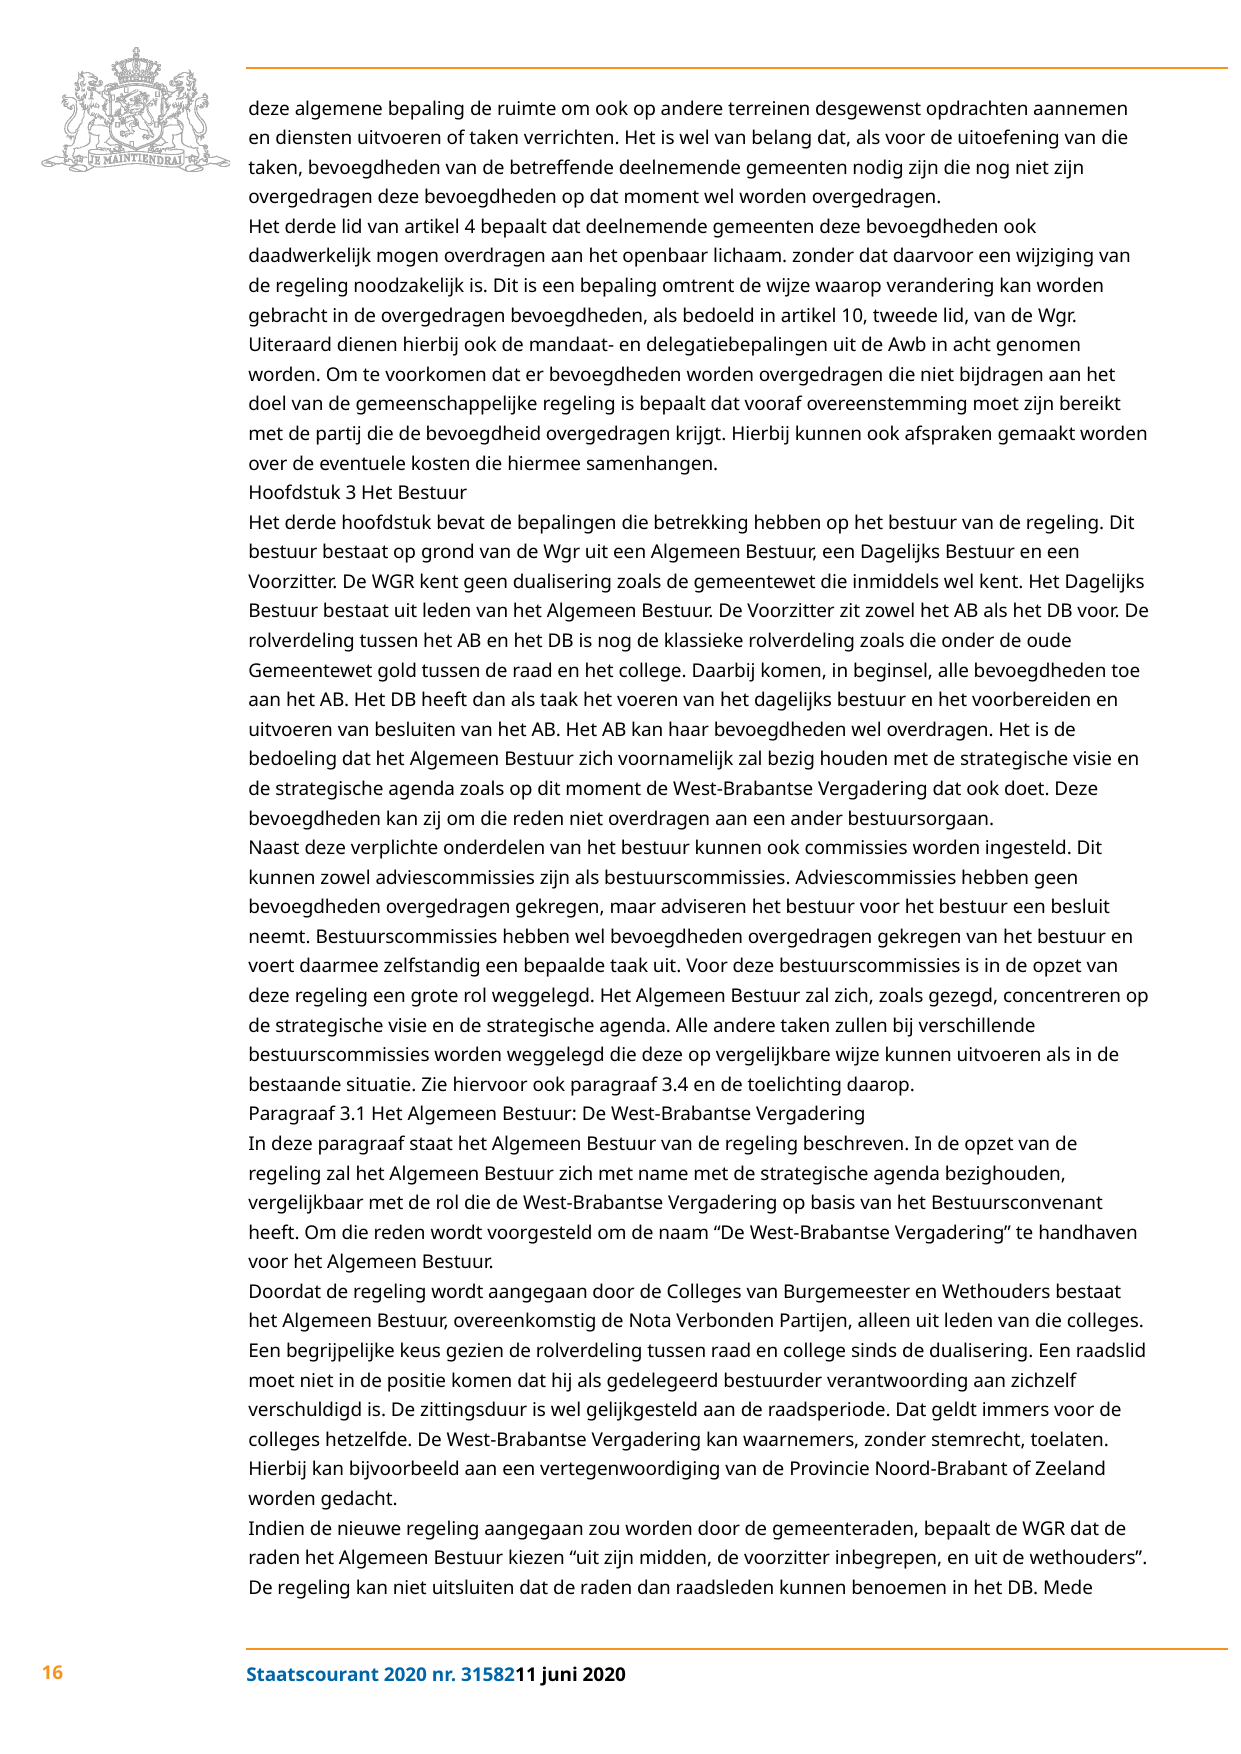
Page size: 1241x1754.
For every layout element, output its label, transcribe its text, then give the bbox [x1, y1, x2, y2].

text In deze paragraaf staat het Algemeen Bestuur van de regeling beschreven. In de opzet van de regeling zal het Algemeen Bestuur zich met name met de strategische agenda bezighouden, vergelijkbaar met de rol die de West-Brabantse Vergadering op basis van het Bestuursconvenant heeft. Om die reden wordt voorgesteld om de naam “De West-Brabantse Vergadering” te handhaven voor het Algemeen Bestuur. [248, 1130, 1152, 1274]
text Doordat de regeling wordt aangegaan door de Colleges van Burgemeester en Wethouders bestaat het Algemeen Bestuur, overeenkomstig de Nota Verbonden Partijen, alleen uit leden van die colleges. Een begrijpelijke keus gezien de rolverdeling tussen raad en college sinds de dualisering. Een raadslid moet niet in de positie komen dat hij als gedelegeerd bestuurder verantwoording aan zichzelf verschuldigd is. De zittingsduur is wel gelijkgesteld aan de raadsperiode. Dat geldt immers voor de colleges hetzelfde. De West-Brabantse Vergadering kan waarnemers, zonder stemrecht, toelaten. Hierbij kan bijvoorbeeld aan een vertegenwoordiging van de Provincie Noord-Brabant of Zeeland worden gedacht. [248, 1278, 1152, 1511]
text Hoofdstuk 3 Het Bestuur [248, 479, 1152, 505]
text Paragraaf 3.1 Het Algemeen Bestuur: De West-Brabantse Vergadering [248, 1101, 1152, 1126]
picture [41, 47, 231, 172]
text Indien de nieuwe regeling aangegaan zou worden door de gemeenteraden, bepaalt de WGR dat de raden het Algemeen Bestuur kiezen “uit zijn midden, de voorzitter inbegrepen, en uit de wethouders”. De regeling kan niet uitsluiten dat de raden dan raadsleden kunnen benoemen in het DB. Mede [248, 1515, 1152, 1600]
text deze algemene bepaling de ruimte om ook op andere terreinen desgewenst opdrachten aannemen en diensten uitvoeren of taken verrichten. Het is wel van belang dat, als voor de uitoefening van die taken, bevoegdheden van de betreffende deelnemende gemeenten nodig zijn die nog niet zijn overgedragen deze bevoegdheden op dat moment wel worden overgedragen. [248, 95, 1152, 209]
text Het derde lid van artikel 4 bepaalt dat deelnemende gemeenten deze bevoegdheden ook daadwerkelijk mogen overdragen aan het openbaar lichaam. zonder dat daarvoor een wijziging van de regeling noodzakelijk is. Dit is een bepaling omtrent de wijze waarop verandering kan worden gebracht in de overgedragen bevoegdheden, als bedoeld in artikel 10, tweede lid, van de Wgr. Uiteraard dienen hierbij ook de mandaat- en delegatiebepalingen uit de Awb in acht genomen worden. Om te voorkomen dat er bevoegdheden worden overgedragen die niet bijdragen aan het doel van de gemeenschappelijke regeling is bepaalt dat vooraf overeenstemming moet zijn bereikt met de partij die de bevoegdheid overgedragen krijgt. Hierbij kunnen ook afspraken gemaakt worden over de eventuele kosten die hiermee samenhangen. [248, 213, 1152, 476]
text Het derde hoofdstuk bevat de bepalingen die betrekking hebben op het bestuur van de regeling. Dit bestuur bestaat op grond van de Wgr uit een Algemeen Bestuur, een Dagelijks Bestuur en een Voorzitter. De WGR kent geen dualisering zoals de gemeentewet die inmiddels wel kent. Het Dagelijks Bestuur bestaat uit leden van het Algemeen Bestuur. De Voorzitter zit zowel het AB als het DB voor. De rolverdeling tussen het AB en het DB is nog de klassieke rolverdeling zoals die onder de oude Gemeentewet gold tussen de raad en het college. Daarbij komen, in beginsel, alle bevoegdheden toe aan het AB. Het DB heeft dan als taak het voeren van het dagelijks bestuur en het voorbereiden en uitvoeren van besluiten van het AB. Het AB kan haar bevoegdheden wel overdragen. Het is de bedoeling dat het Algemeen Bestuur zich voornamelijk zal bezig houden met de strategische visie en de strategische agenda zoals op dit moment de West-Brabantse Vergadering dat ook doet. Deze bevoegdheden kan zij om die reden niet overdragen aan een ander bestuursorgaan. [248, 509, 1152, 831]
text Naast deze verplichte onderdelen van het bestuur kunnen ook commissies worden ingesteld. Dit kunnen zowel adviescommissies zijn als bestuurscommissies. Adviescommissies hebben geen bevoegdheden overgedragen gekregen, maar adviseren het bestuur voor het bestuur een besluit neemt. Bestuurscommissies hebben wel bevoegdheden overgedragen gekregen van het bestuur en voert daarmee zelfstandig een bepaalde taak uit. Voor deze bestuurscommissies is in de opzet van deze regeling een grote rol weggelegd. Het Algemeen Bestuur zal zich, zoals gezegd, concentreren op de strategische visie en de strategische agenda. Alle andere taken zullen bij verschillende bestuurscommissies worden weggelegd die deze op vergelijkbare wijze kunnen uitvoeren als in de bestaande situatie. Zie hiervoor ook paragraaf 3.4 en de toelichting daarop. [248, 834, 1152, 1097]
